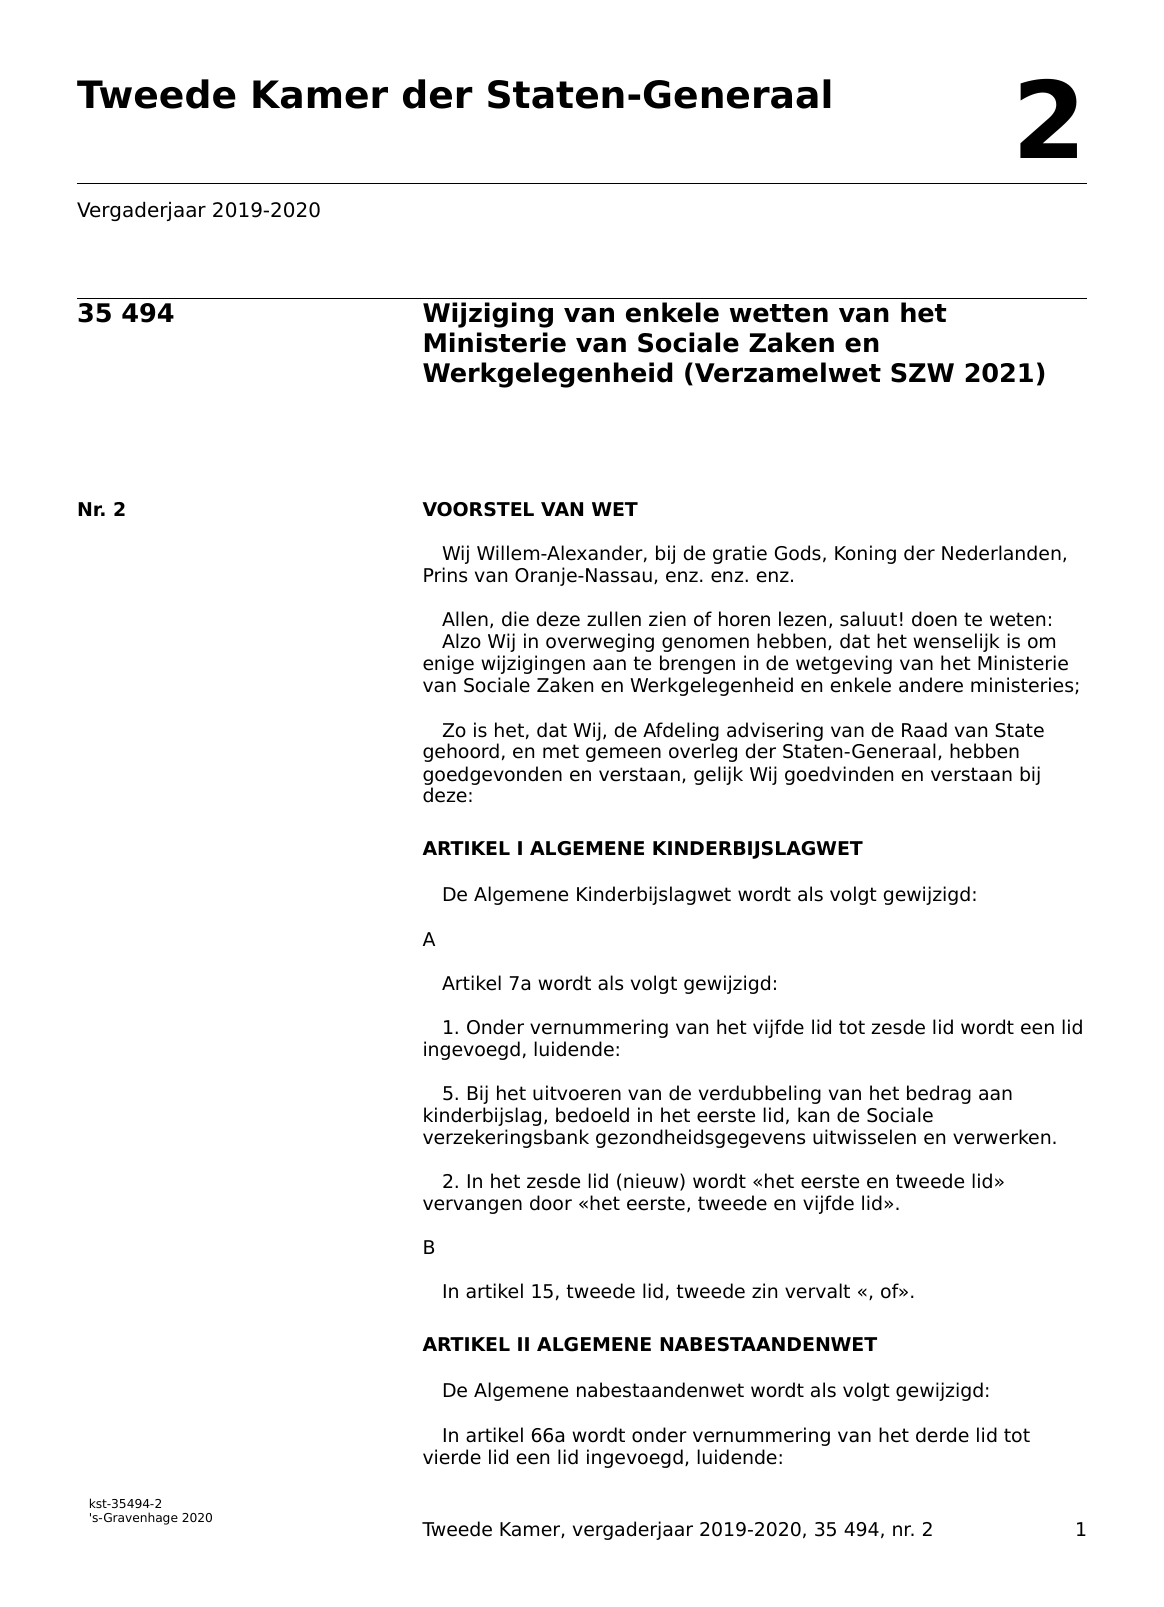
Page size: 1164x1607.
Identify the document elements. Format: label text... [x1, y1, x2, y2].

text 2. In het zesde lid (nieuw) wordt «het eerste en tweede lid» vervangen door «het eerste, tweede en vijfde lid». [422, 1171, 1087, 1215]
text Wij Willem-Alexander, bij de gratie Gods, Koning der Nederlanden, Prins van Oranje-Nassau, enz. enz. enz. [422, 543, 1087, 587]
text 5. Bij het uitvoeren van de verdubbeling van het bedrag aan kinderbijslag, bedoeld in het eerste lid, kan de Sociale verzekeringsbank gezondheidsgegevens uitwisselen en verwerken. [422, 1083, 1087, 1149]
text B [422, 1237, 1087, 1259]
text Alzo Wij in overweging genomen hebben, dat het wenselijk is om enige wijzigingen aan te brengen in de wetgeving van het Ministerie van Sociale Zaken en Werkgelegenheid en enkele andere ministeries; [422, 631, 1087, 697]
text In artikel 66a wordt onder vernummering van het derde lid tot vierde lid een lid ingevoegd, luidende: [422, 1424, 1087, 1468]
text A [422, 928, 1087, 951]
text Allen, die deze zullen zien of horen lezen, saluut! doen te weten: [422, 609, 1087, 631]
table_header 2 [886, 59, 1087, 183]
subtitle 35 494 Wijziging van enkele wetten van het Ministerie van Sociale Zaken en Werkgelegenheid (Verzamelwet SZW 2021) [77, 299, 1087, 388]
subtitle ARTIKEL I ALGEMENE KINDERBIJSLAGWET [422, 837, 1087, 859]
table_cell Vergaderjaar 2019-2020 [77, 184, 1087, 298]
text 1. Onder vernummering van het vijfde lid tot zesde lid wordt een lid ingevoegd, luidende: [422, 1017, 1087, 1061]
text kst-35494-2 [88, 1497, 323, 1511]
text Artikel 7a wordt als volgt gewijzigd: [422, 973, 1087, 995]
subtitle ARTIKEL II ALGEMENE NABESTAANDENWET [422, 1333, 1087, 1355]
subtitle Nr. 2 VOORSTEL VAN WET [77, 499, 1087, 521]
text In artikel 15, tweede lid, tweede zin vervalt «, of». [422, 1281, 1087, 1303]
table_header Tweede Kamer der Staten-Generaal [77, 59, 886, 183]
text De Algemene Kinderbijslagwet wordt als volgt gewijzigd: [422, 884, 1087, 906]
text Zo is het, dat Wij, de Afdeling advisering van de Raad van State gehoord, en met gemeen overleg der Staten-Generaal, hebben goedgevonden en verstaan, gelijk Wij goedvinden en verstaan bij deze: [422, 719, 1087, 807]
text 's-Gravenhage 2020 [88, 1511, 323, 1525]
text De Algemene nabestaandenwet wordt als volgt gewijzigd: [422, 1380, 1087, 1402]
